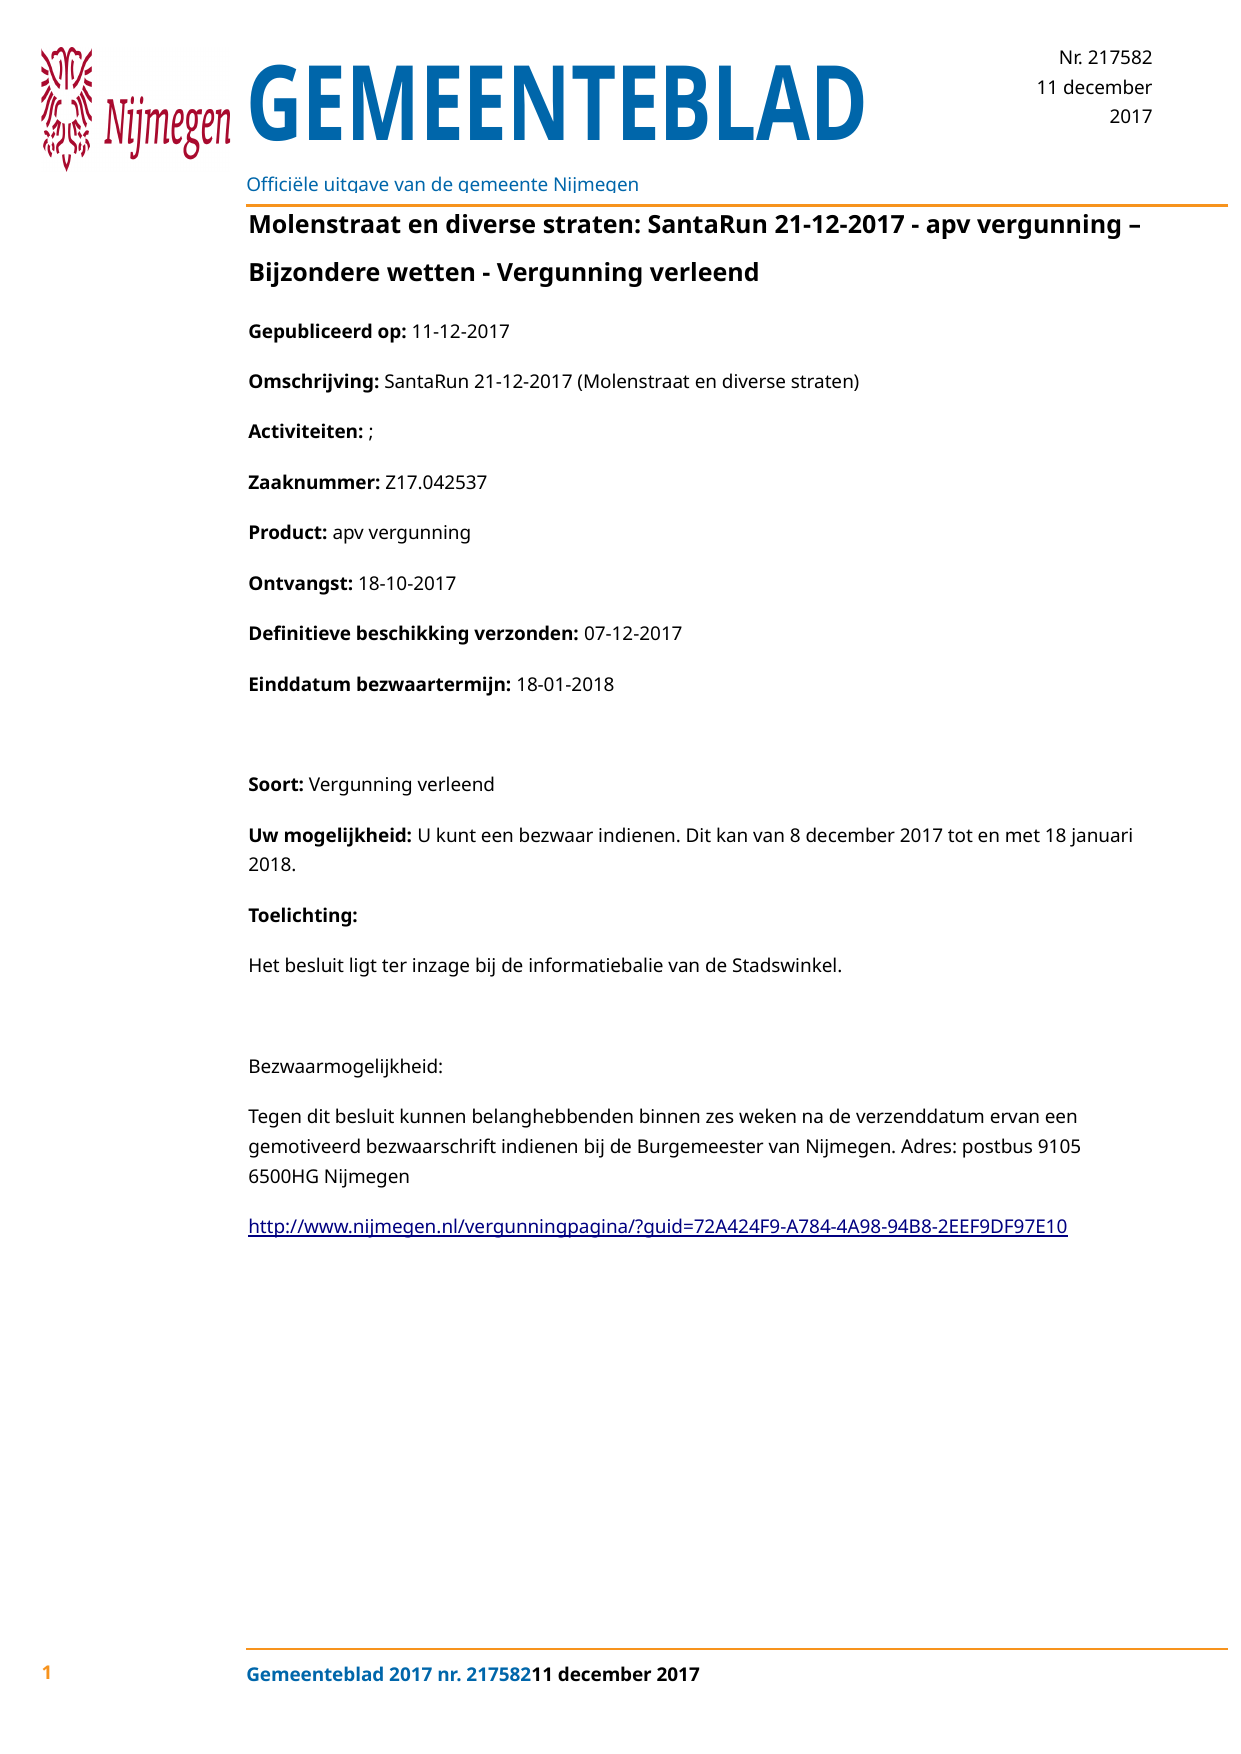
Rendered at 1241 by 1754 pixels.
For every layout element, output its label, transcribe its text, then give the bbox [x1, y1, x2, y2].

text Zaaknummer: Z17.042537 [248, 469, 1152, 495]
text Soort: Vergunning verleend [248, 772, 1152, 797]
text Einddatum bezwaartermijn: 18-01-2018 [248, 671, 1152, 697]
text Activiteiten: ; [248, 419, 1152, 444]
text Gepubliceerd op: 11-12-2017 [248, 318, 1152, 344]
picture [41, 47, 231, 172]
text Product: apv vergunning [248, 519, 1152, 545]
text Bezwaarmogelijkheid: [248, 1053, 1152, 1079]
text Definitieve beschikking verzonden: 07-12-2017 [248, 620, 1152, 646]
text Uw mogelijkheid: U kunt een bezwaar indienen. Dit kan van 8 december 2017 tot en met 18 januari 2018. [248, 822, 1152, 877]
text Het besluit ligt ter inzage bij de informatiebalie van de Stadswinkel. [248, 952, 1152, 978]
text Tegen dit besluit kunnen belanghebbenden binnen zes weken na de verzenddatum ervan een gemotiveerd bezwaarschrift indienen bij de Burgemeester van Nijmegen. Adres: postbus 9105 6500HG Nijmegen [248, 1104, 1152, 1189]
text Molenstraat en diverse straten: SantaRun 21-12-2017 - apv vergunning – Bijzondere wetten - Vergunning verleend [248, 207, 1152, 288]
text Ontvangst: 18-10-2017 [248, 570, 1152, 596]
text Omschrijving: SantaRun 21-12-2017 (Molenstraat en diverse straten) [248, 368, 1152, 394]
text http://www.nijmegen.nl/vergunningpagina/?guid=72A424F9-A784-4A98-94B8-2EEF9DF97E10 [248, 1213, 1152, 1239]
text Toelichting: [248, 902, 1152, 928]
